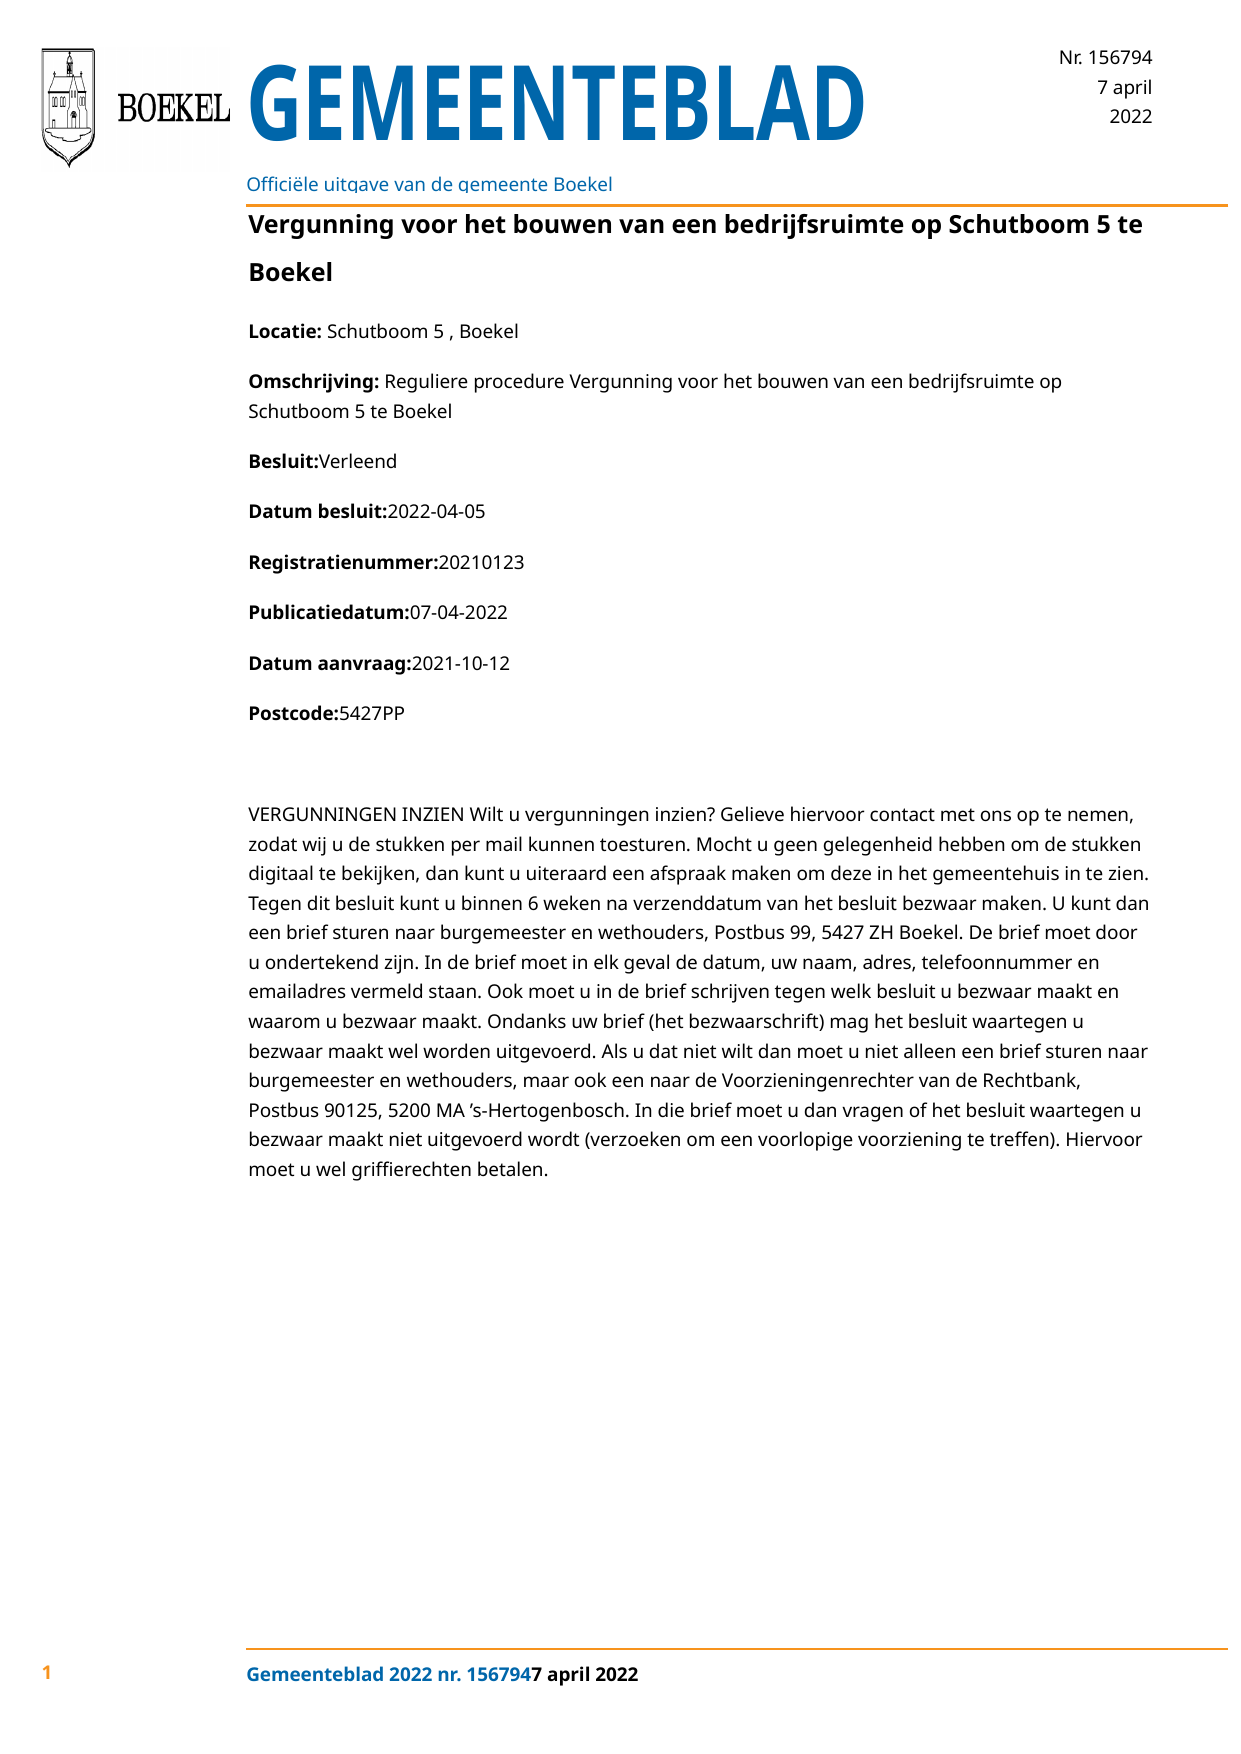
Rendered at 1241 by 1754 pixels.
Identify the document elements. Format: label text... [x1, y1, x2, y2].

text Vergunning voor het bouwen van een bedrijfsruimte op Schutboom 5 te Boekel [248, 207, 1152, 288]
text Datum aanvraag:2021-10-12 [248, 650, 1152, 676]
picture [41, 47, 231, 172]
text Registratienummer:20210123 [248, 549, 1152, 575]
text Datum besluit:2022-04-05 [248, 499, 1152, 524]
text Besluit:Verleend [248, 448, 1152, 474]
text Publicatiedatum:07-04-2022 [248, 599, 1152, 625]
text Postcode:5427PP [248, 700, 1152, 726]
text VERGUNNINGEN INZIEN Wilt u vergunningen inzien? Gelieve hiervoor contact met ons op te nemen, zodat wij u de stukken per mail kunnen toesturen. Mocht u geen gelegenheid hebben om de stukken digitaal te bekijken, dan kunt u uiteraard een afspraak maken om deze in het gemeentehuis in te zien. Tegen dit besluit kunt u binnen 6 weken na verzenddatum van het besluit bezwaar maken. U kunt dan een brief sturen naar burgemeester en wethouders, Postbus 99, 5427 ZH Boekel. De brief moet door u ondertekend zijn. In de brief moet in elk geval de datum, uw naam, adres, telefoonnummer en emailadres vermeld staan. Ook moet u in de brief schrijven tegen welk besluit u bezwaar maakt en waarom u bezwaar maakt. Ondanks uw brief (het bezwaarschrift) mag het besluit waartegen u bezwaar maakt wel worden uitgevoerd. Als u dat niet wilt dan moet u niet alleen een brief sturen naar burgemeester en wethouders, maar ook een naar de Voorzieningenrechter van de Rechtbank, Postbus 90125, 5200 MA ’s-Hertogenbosch. In die brief moet u dan vragen of het besluit waartegen u bezwaar maakt niet uitgevoerd wordt (verzoeken om een voorlopige voorziening te treffen). Hiervoor moet u wel griffierechten betalen. [248, 801, 1152, 1182]
text Locatie: Schutboom 5 , Boekel [248, 318, 1152, 344]
text Omschrijving: Reguliere procedure Vergunning voor het bouwen van een bedrijfsruimte op Schutboom 5 te Boekel [248, 368, 1152, 424]
